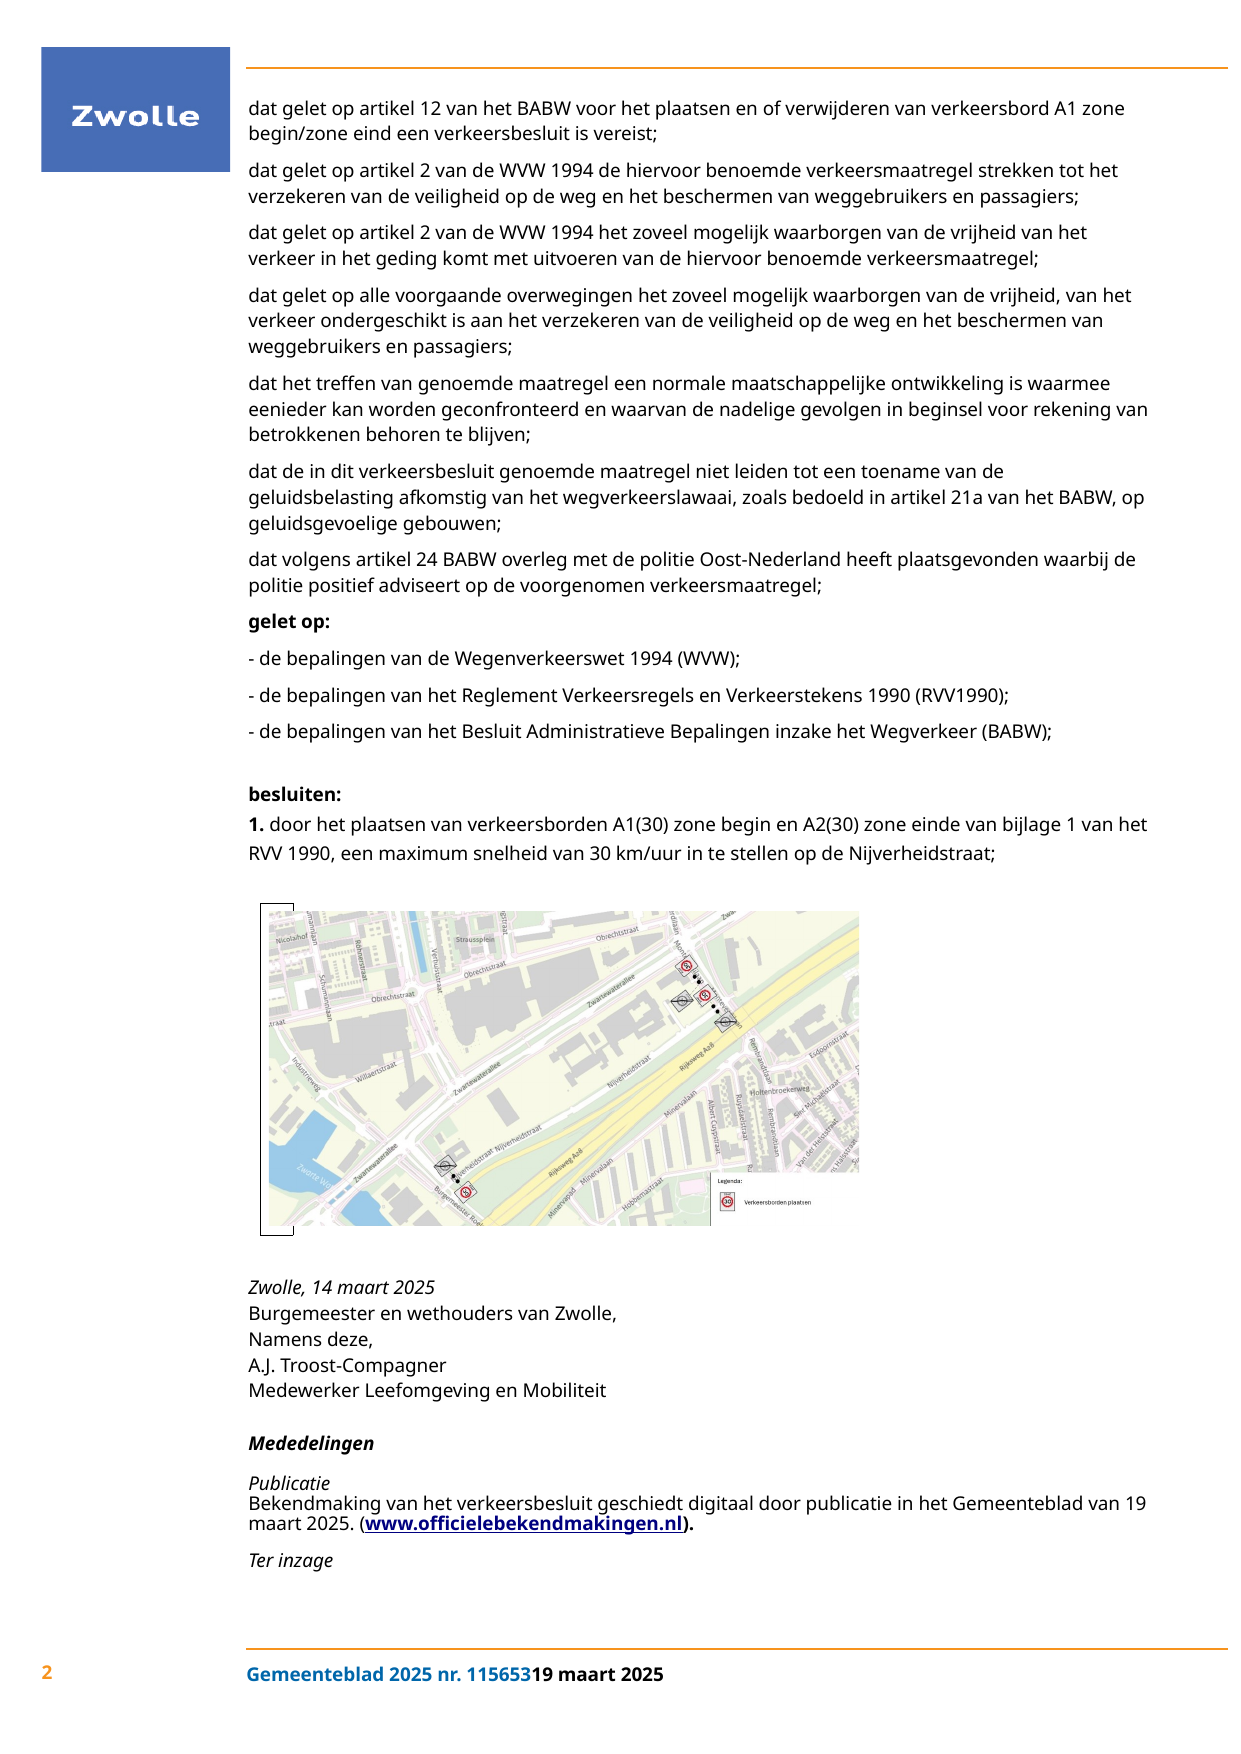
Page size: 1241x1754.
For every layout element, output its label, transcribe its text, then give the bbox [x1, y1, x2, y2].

text besluiten: [248, 781, 1152, 807]
text dat de in dit verkeersbesluit genoemde maatregel niet leiden tot een toename van de geluidsbelasting afkomstig van het wegverkeerslawaai, zoals bedoeld in artikel 21a van het BABW, op geluidsgevoelige gebouwen; [248, 458, 1152, 535]
text dat gelet op artikel 12 van het BABW voor het plaatsen en of verwijderen van verkeersbord A1 zone begin/zone eind een verkeersbesluit is vereist; [248, 95, 1152, 146]
text - de bepalingen van het Reglement Verkeersregels en Verkeerstekens 1990 (RVV1990); [248, 682, 1152, 708]
text dat het treffen van genoemde maatregel een normale maatschappelijke ontwikkeling is waarmee eenieder kan worden geconfronteerd en waarvan de nadelige gevolgen in beginsel voor rekening van betrokkenen behoren te blijven; [248, 370, 1152, 447]
text Ter inzage [248, 1552, 1152, 1571]
text A.J. Troost-Compagner [248, 1352, 1152, 1377]
picture [268, 911, 860, 1226]
text Bekendmaking van het verkeersbesluit geschiedt digitaal door publicatie in het Gemeenteblad van 19 maart 2025. (www.officielebekendmakingen.nl). [248, 1495, 1152, 1534]
text - de bepalingen van het Besluit Administratieve Bepalingen inzake het Wegverkeer (BABW); [248, 719, 1152, 744]
text dat gelet op artikel 2 van de WVW 1994 de hiervoor benoemde verkeersmaatregel strekken tot het verzekeren van de veiligheid op de weg en het beschermen van weggebruikers en passagiers; [248, 157, 1152, 209]
text dat volgens artikel 24 BABW overleg met de politie Oost-Nederland heeft plaatsgevonden waarbij de politie positief adviseert op de voorgenomen verkeersmaatregel; [248, 546, 1152, 598]
text Namens deze, [248, 1326, 1152, 1352]
text Publicatie [248, 1470, 1152, 1495]
text dat gelet op artikel 2 van de WVW 1994 het zoveel mogelijk waarborgen van de vrijheid van het verkeer in het geding komt met uitvoeren van de hiervoor benoemde verkeersmaatregel; [248, 219, 1152, 271]
text gelet op: [248, 609, 1152, 634]
text 1. door het plaatsen van verkeersborden A1(30) zone begin en A2(30) zone einde van bijlage 1 van het RVV 1990, een maximum snelheid van 30 km/uur in te stellen op de Nijverheidstraat; [248, 811, 1152, 866]
text - de bepalingen van de Wegenverkeerswet 1994 (WVW); [248, 645, 1152, 671]
text Zwolle, 14 maart 2025 [248, 1274, 1152, 1300]
picture [41, 47, 231, 172]
text dat gelet op alle voorgaande overwegingen het zoveel mogelijk waarborgen van de vrijheid, van het verkeer ondergeschikt is aan het verzekeren van de veiligheid op de weg en het beschermen van weggebruikers en passagiers; [248, 282, 1152, 359]
text Burgemeester en wethouders van Zwolle, [248, 1300, 1152, 1326]
text Mededelingen [248, 1430, 1152, 1456]
text Medewerker Leefomgeving en Mobiliteit [248, 1377, 1152, 1403]
